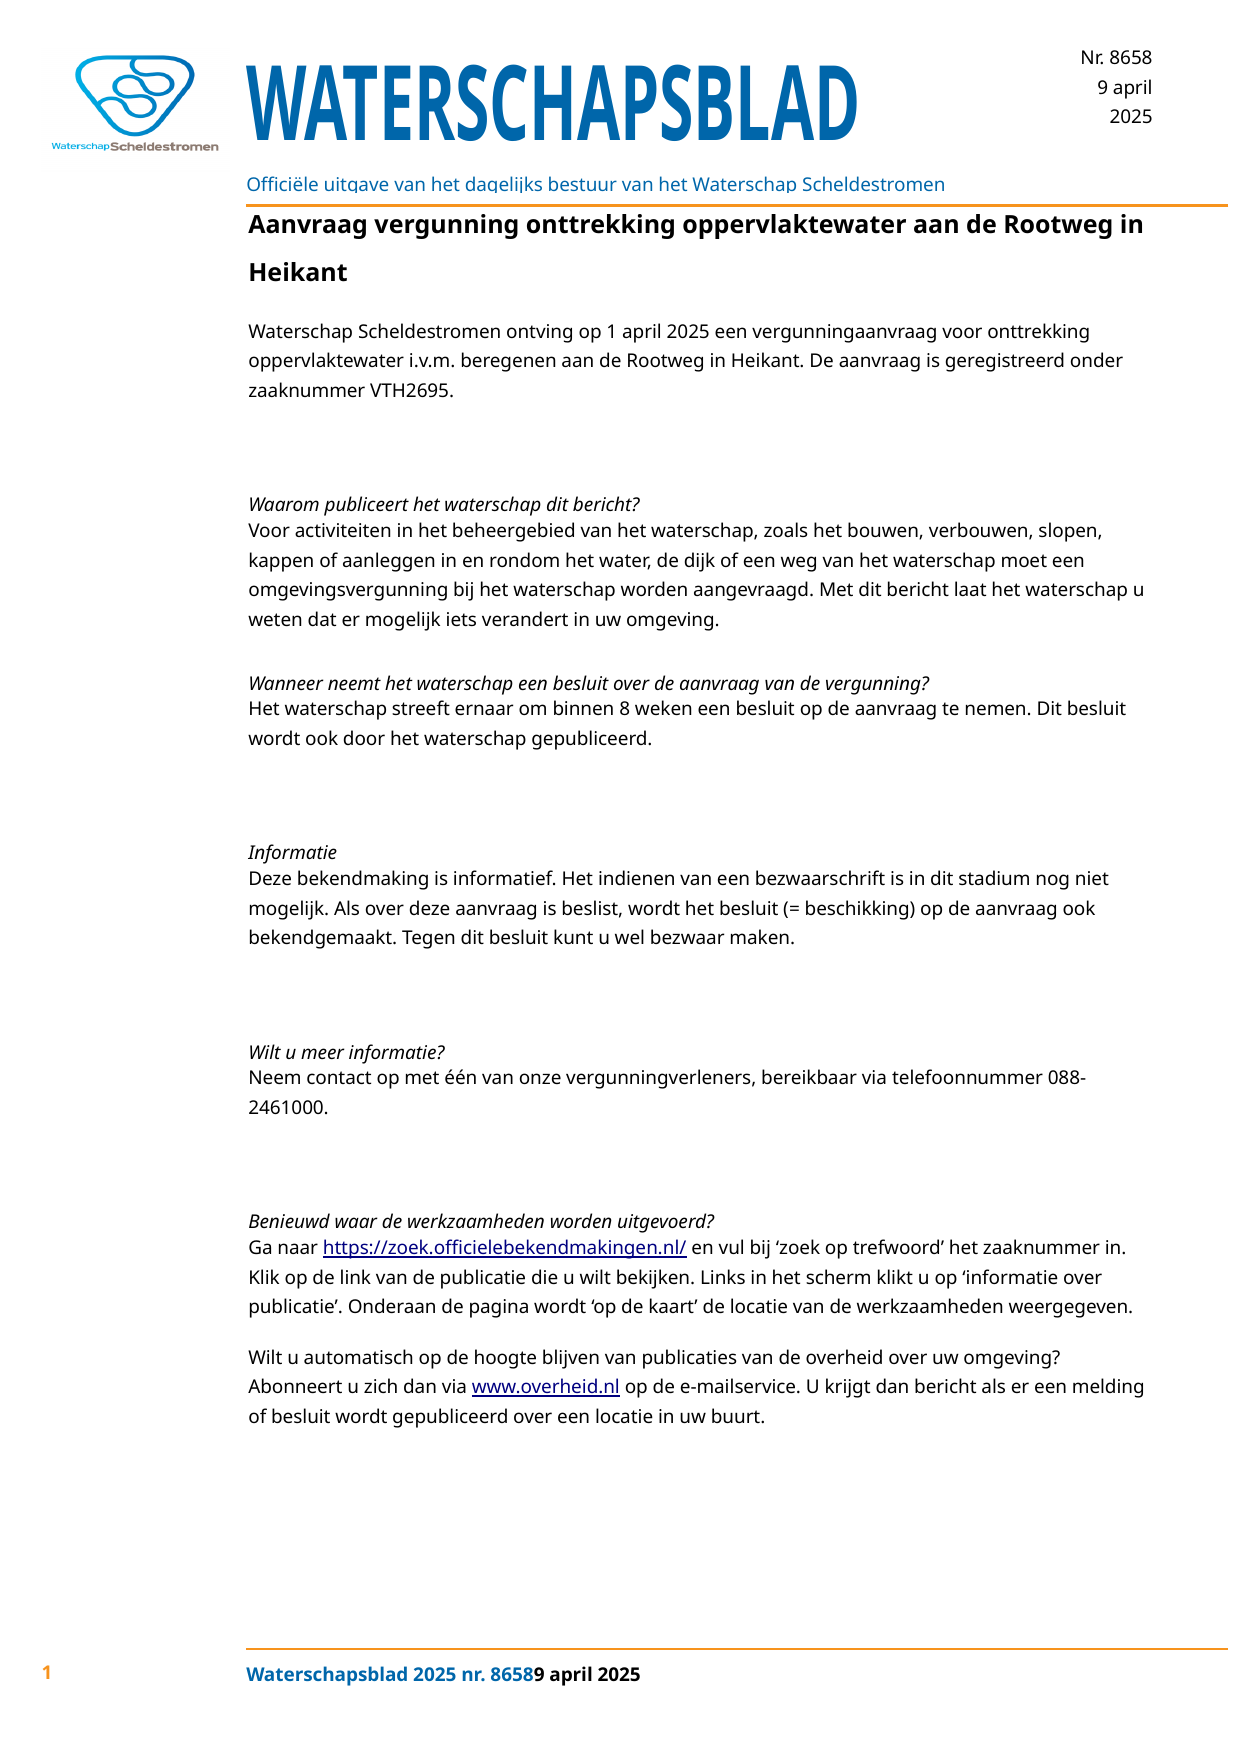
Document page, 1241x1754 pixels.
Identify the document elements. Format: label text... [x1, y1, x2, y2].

text Wanneer neemt het waterschap een besluit over de aanvraag van de vergunning? [248, 670, 1152, 696]
text Informatie [248, 839, 1152, 865]
text Benieuwd waar de werkzaamheden worden uitgevoerd? [248, 1208, 1152, 1234]
text Wilt u meer informatie? [248, 1039, 1152, 1064]
text Waarom publiceert het waterschap dit bericht? [248, 491, 1152, 517]
text Ga naar https://zoek.officielebekendmakingen.nl/ en vul bij ‘zoek op trefwoord’ het zaaknummer in. Klik op de link van de publicatie die u wilt bekijken. Links in het scherm klikt u op ‘informatie over publicatie’. Onderaan de pagina wordt ‘op de kaart’ de locatie van de werkzaamheden weergegeven. [248, 1234, 1152, 1319]
text Wilt u automatisch op de hoogte blijven van publicaties van de overheid over uw omgeving? Abonneert u zich dan via www.overheid.nl op de e-mailservice. U krijgt dan bericht als er een melding of besluit wordt gepubliceerd over een locatie in uw buurt. [248, 1344, 1152, 1429]
text Aanvraag vergunning onttrekking oppervlaktewater aan de Rootweg in Heikant [248, 207, 1152, 288]
text Voor activiteiten in het beheergebied van het waterschap, zoals het bouwen, verbouwen, slopen, kappen of aanleggen in en rondom het water, de dijk of een weg van het waterschap moet een omgevingsvergunning bij het waterschap worden aangevraagd. Met dit bericht laat het waterschap u weten dat er mogelijk iets verandert in uw omgeving. [248, 517, 1152, 632]
text Deze bekendmaking is informatief. Het indienen van een bezwaarschrift is in dit stadium nog niet mogelijk. Als over deze aanvraag is beslist, wordt het besluit (= beschikking) op de aanvraag ook bekendgemaakt. Tegen dit besluit kunt u wel bezwaar maken. [248, 865, 1152, 950]
picture [41, 47, 231, 172]
text Neem contact op met één van onze vergunningverleners, bereikbaar via telefoonnummer 088-2461000. [248, 1064, 1152, 1120]
text Waterschap Scheldestromen ontving op 1 april 2025 een vergunningaanvraag voor onttrekking oppervlaktewater i.v.m. beregenen aan de Rootweg in Heikant. De aanvraag is geregistreerd onder zaaknummer VTH2695. [248, 318, 1152, 403]
text Het waterschap streeft ernaar om binnen 8 weken een besluit op de aanvraag te nemen. Dit besluit wordt ook door het waterschap gepubliceerd. [248, 696, 1152, 751]
